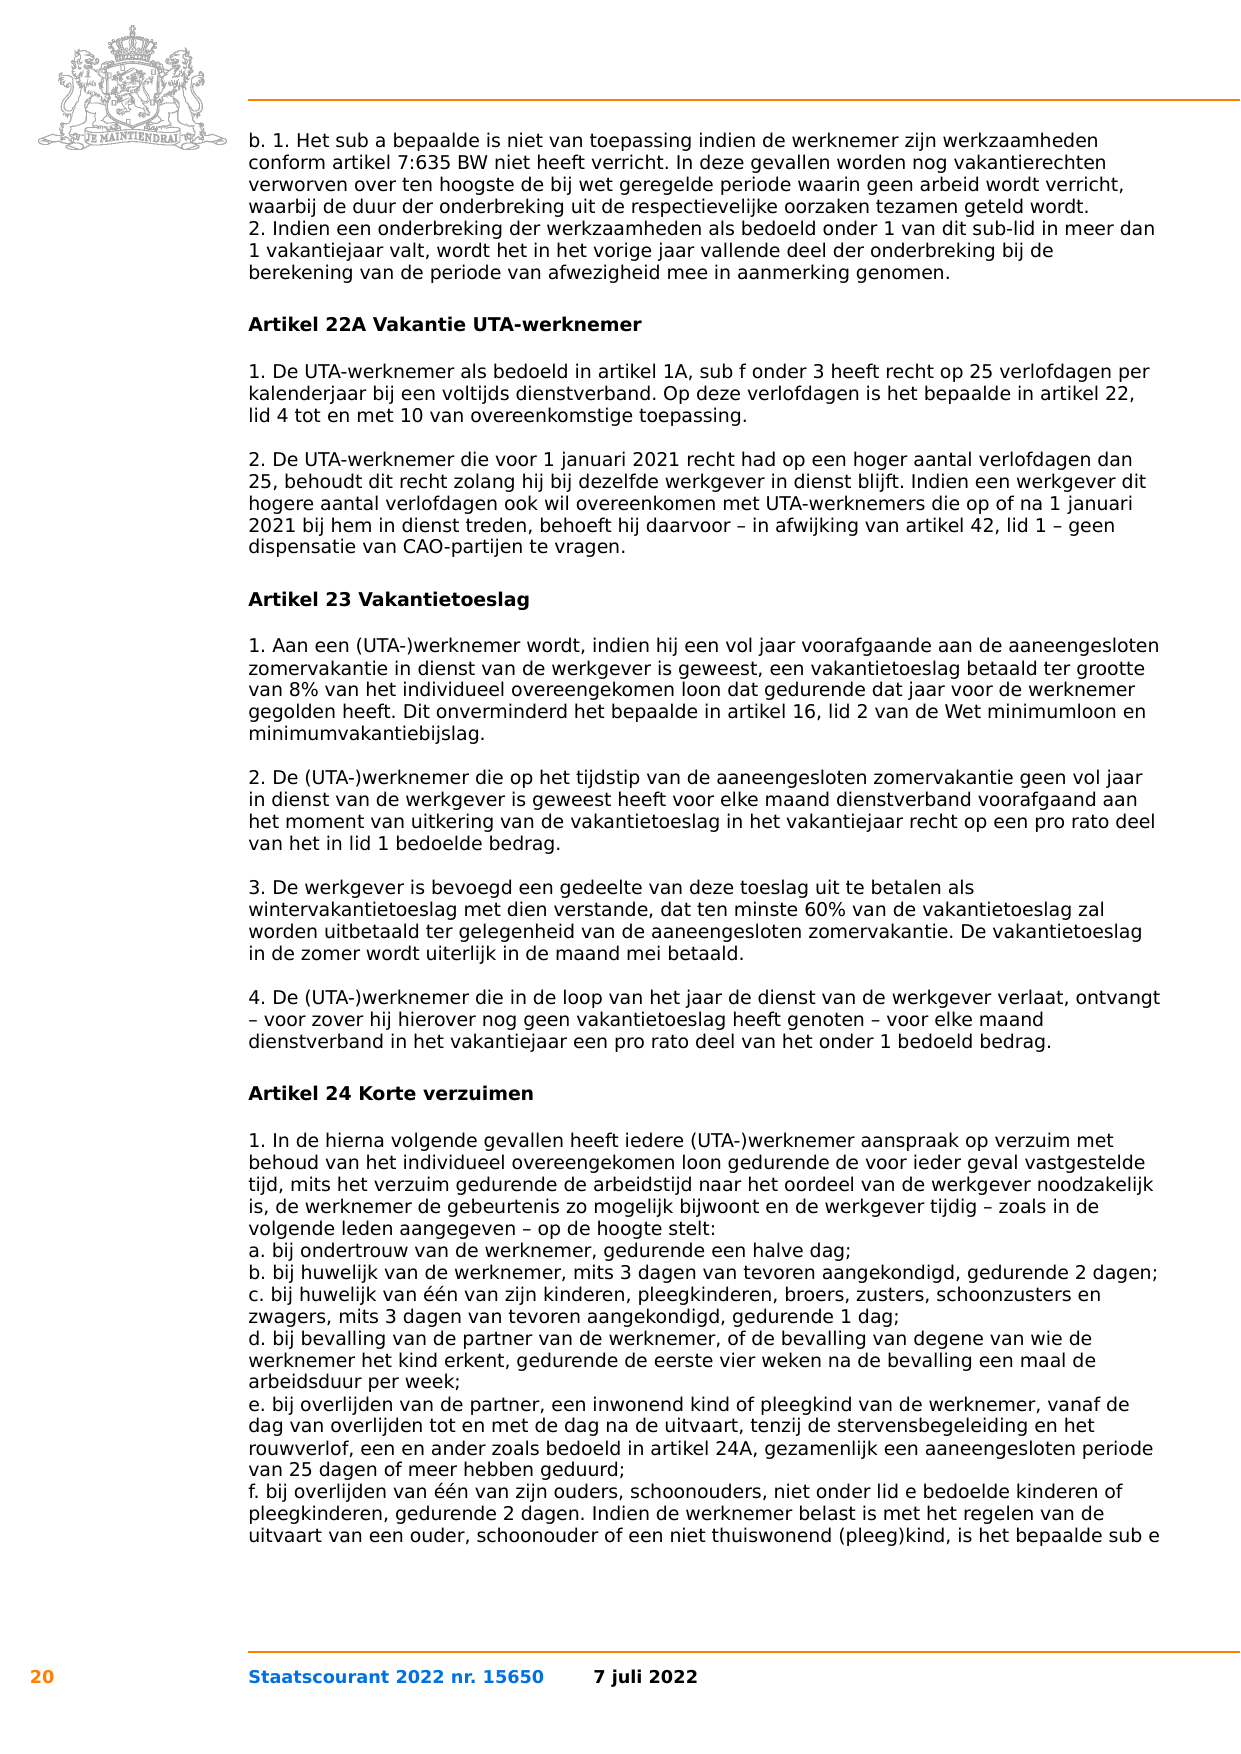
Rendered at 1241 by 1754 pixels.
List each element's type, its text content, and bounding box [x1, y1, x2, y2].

text d. bij bevalling van de partner van de werknemer, of de bevalling van degene van wie de werknemer het kind erkent, gedurende de eerste vier weken na de bevalling een maal de arbeidsduur per week; [248, 1327, 1163, 1393]
picture [38, 25, 227, 150]
text 2. De UTA-werknemer die voor 1 januari 2021 recht had op een hoger aantal verlofdagen dan 25, behoudt dit recht zolang hij bij dezelfde werkgever in dienst blijft. Indien een werkgever dit hogere aantal verlofdagen ook wil overeenkomen met UTA-werknemers die op of na 1 januari 2021 bij hem in dienst treden, behoeft hij daarvoor – in afwijking van artikel 42, lid 1 – geen dispensatie van CAO-partijen te vragen. [248, 448, 1163, 558]
subtitle Artikel 24 Korte verzuimen [248, 1083, 1163, 1105]
text 1. In de hierna volgende gevallen heeft iedere (UTA-)werknemer aanspraak op verzuim met behoud van het individueel overeengekomen loon gedurende de voor ieder geval vastgestelde tijd, mits het verzuim gedurende de arbeidstijd naar het oordeel van de werkgever noodzakelijk is, de werknemer de gebeurtenis zo mogelijk bijwoont en de werkgever tijdig – zoals in de volgende leden aangegeven – op de hoogte stelt: [248, 1130, 1163, 1239]
subtitle Artikel 22A Vakantie UTA-werknemer [248, 314, 1163, 336]
text 1. De UTA-werknemer als bedoeld in artikel 1A, sub f onder 3 heeft recht op 25 verlofdagen per kalenderjaar bij een voltijds dienstverband. Op deze verlofdagen is het bepaalde in artikel 22, lid 4 tot en met 10 van overeenkomstige toepassing. [248, 361, 1163, 427]
text 3. De werkgever is bevoegd een gedeelte van deze toeslag uit te betalen als wintervakantietoeslag met dien verstande, dat ten minste 60% van de vakantietoeslag zal worden uitbetaald ter gelegenheid van de aaneengesloten zomervakantie. De vakantietoeslag in de zomer wordt uiterlijk in de maand mei betaald. [248, 877, 1163, 965]
text 1. Aan een (UTA-)werknemer wordt, indien hij een vol jaar voorafgaande aan de aaneengesloten zomervakantie in dienst van de werkgever is geweest, een vakantietoeslag betaald ter grootte van 8% van het individueel overeengekomen loon dat gedurende dat jaar voor de werknemer gegolden heeft. Dit onverminderd het bepaalde in artikel 16, lid 2 van de Wet minimumloon en minimumvakantiebijslag. [248, 635, 1163, 745]
text e. bij overlijden van de partner, een inwonend kind of pleegkind van de werknemer, vanaf de dag van overlijden tot en met de dag na de uitvaart, tenzij de stervensbegeleiding en het rouwverlof, een en ander zoals bedoeld in artikel 24A, gezamenlijk een aaneengesloten periode van 25 dagen of meer hebben geduurd; [248, 1393, 1163, 1481]
text c. bij huwelijk van één van zijn kinderen, pleegkinderen, broers, zusters, schoonzusters en zwagers, mits 3 dagen van tevoren aangekondigd, gedurende 1 dag; [248, 1283, 1163, 1327]
text 2. De (UTA-)werknemer die op het tijdstip van de aaneengesloten zomervakantie geen vol jaar in dienst van de werkgever is geweest heeft voor elke maand dienstverband voorafgaand aan het moment van uitkering van de vakantietoeslag in het vakantiejaar recht op een pro rato deel van het in lid 1 bedoelde bedrag. [248, 767, 1163, 855]
text 4. De (UTA-)werknemer die in de loop van het jaar de dienst van de werkgever verlaat, ontvangt – voor zover hij hierover nog geen vakantietoeslag heeft genoten – voor elke maand dienstverband in het vakantiejaar een pro rato deel van het onder 1 bedoeld bedrag. [248, 987, 1163, 1053]
subtitle Artikel 23 Vakantietoeslag [248, 588, 1163, 610]
text a. bij ondertrouw van de werknemer, gedurende een halve dag; [248, 1239, 1163, 1262]
text f. bij overlijden van één van zijn ouders, schoonouders, niet onder lid e bedoelde kinderen of pleegkinderen, gedurende 2 dagen. Indien de werknemer belast is met het regelen van de uitvaart van een ouder, schoonouder of een niet thuiswonend (pleeg)kind, is het bepaalde sub e [248, 1481, 1163, 1547]
text b. bij huwelijk van de werknemer, mits 3 dagen van tevoren aangekondigd, gedurende 2 dagen; [248, 1262, 1163, 1283]
text 2. Indien een onderbreking der werkzaamheden als bedoeld onder 1 van dit sub-lid in meer dan 1 vakantiejaar valt, wordt het in het vorige jaar vallende deel der onderbreking bij de berekening van de periode van afwezigheid mee in aanmerking genomen. [248, 218, 1163, 284]
text b. 1. Het sub a bepaalde is niet van toepassing indien de werknemer zijn werkzaamheden conform artikel 7:635 BW niet heeft verricht. In deze gevallen worden nog vakantierechten verworven over ten hoogste de bij wet geregelde periode waarin geen arbeid wordt verricht, waarbij de duur der onderbreking uit de respectievelijke oorzaken tezamen geteld wordt. [248, 130, 1163, 218]
